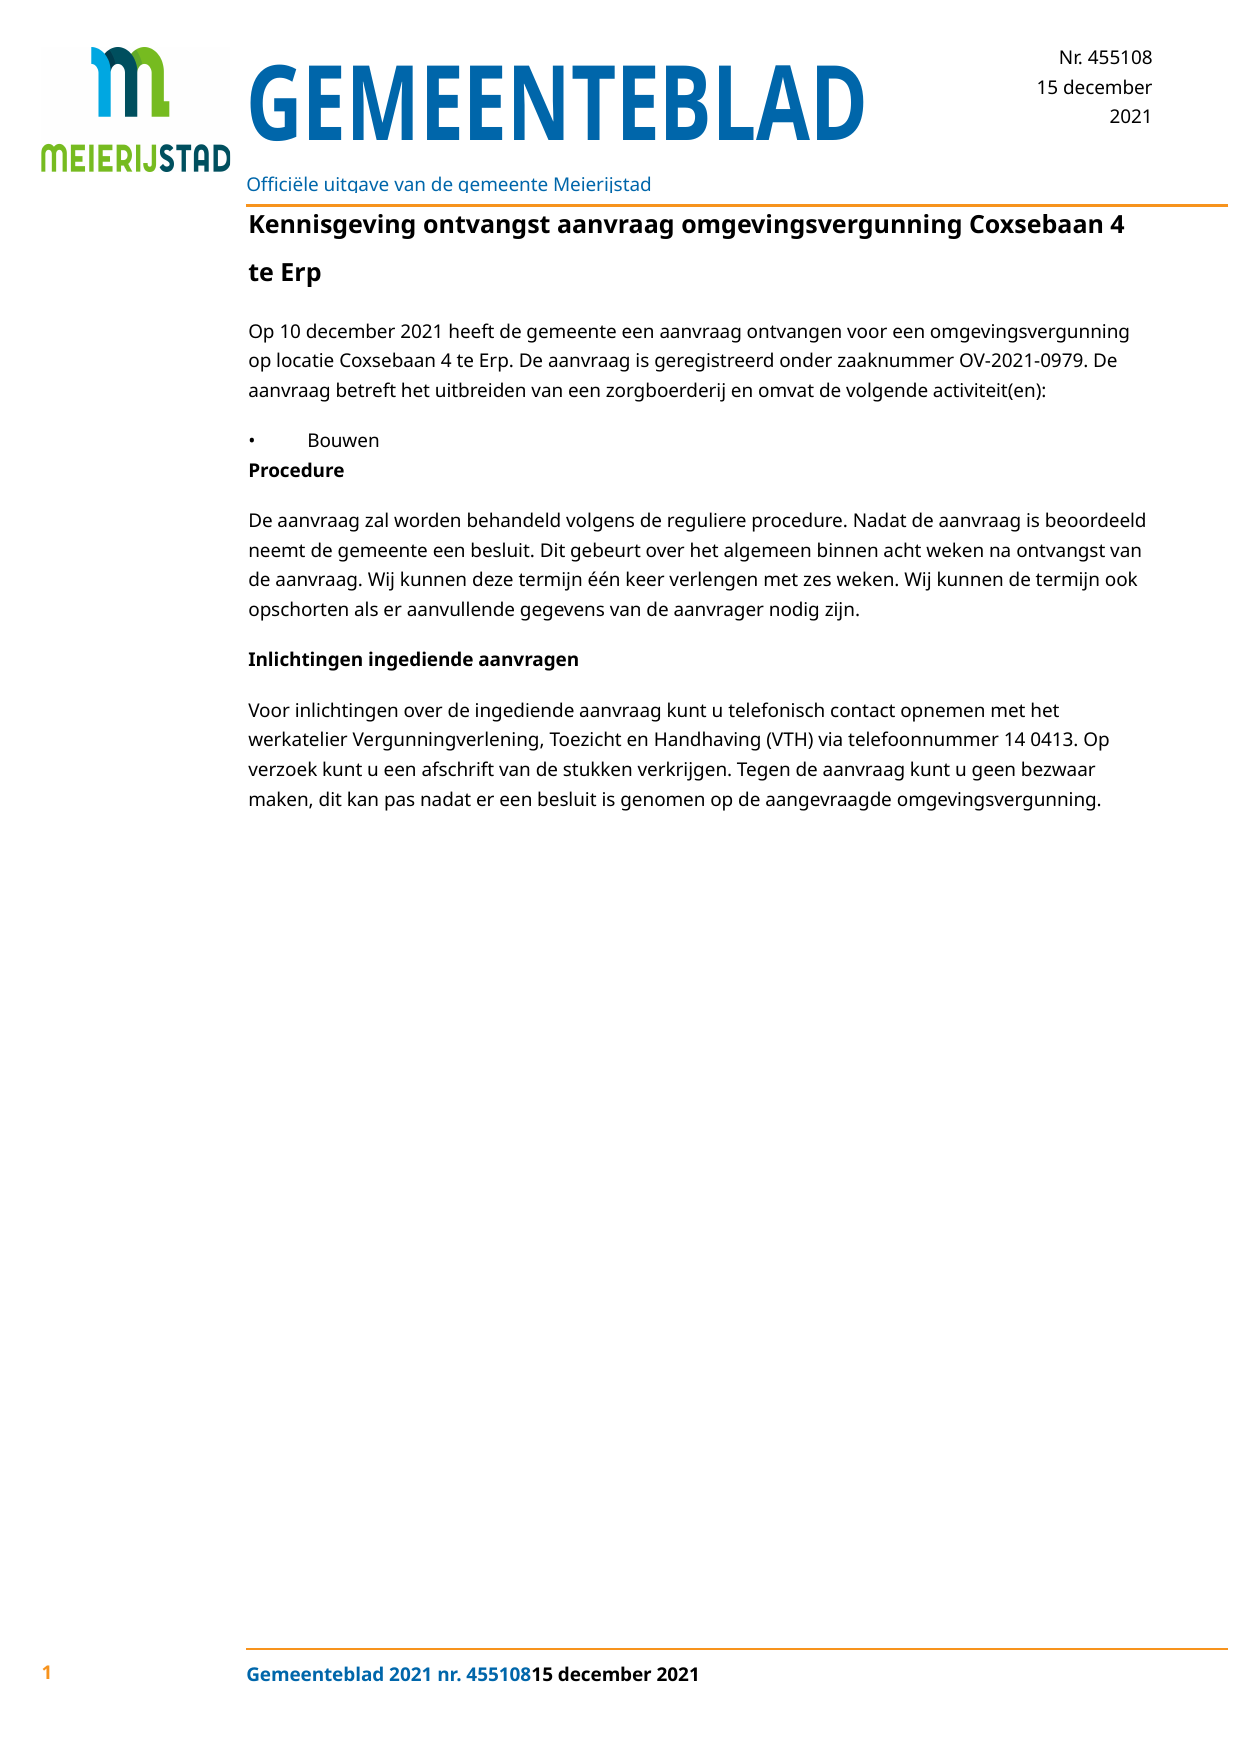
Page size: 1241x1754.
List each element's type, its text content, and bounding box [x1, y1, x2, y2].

text De aanvraag zal worden behandeld volgens de reguliere procedure. Nadat de aanvraag is beoordeeld neemt de gemeente een besluit. Dit gebeurt over het algemeen binnen acht weken na ontvangst van de aanvraag. Wij kunnen deze termijn één keer verlengen met zes weken. Wij kunnen de termijn ook opschorten als er aanvullende gegevens van de aanvrager nodig zijn. [248, 507, 1152, 622]
text Op 10 december 2021 heeft de gemeente een aanvraag ontvangen voor een omgevingsvergunning op locatie Coxsebaan 4 te Erp. De aanvraag is geregistreerd onder zaaknummer OV-2021-0979. De aanvraag betreft het uitbreiden van een zorgboerderij en omvat de volgende activiteit(en): [248, 318, 1152, 403]
text Kennisgeving ontvangst aanvraag omgevingsvergunning Coxsebaan 4 te Erp [248, 207, 1152, 288]
text Voor inlichtingen over de ingediende aanvraag kunt u telefonisch contact opnemen met het werkatelier Vergunningverlening, Toezicht en Handhaving (VTH) via telefoonnummer 14 0413. Op verzoek kunt u een afschrift van de stukken verkrijgen. Tegen de aanvraag kunt u geen bezwaar maken, dit kan pas nadat er een besluit is genomen op de aangevraagde omgevingsvergunning. [248, 697, 1152, 812]
picture [41, 47, 231, 172]
list Bouwen [248, 427, 1152, 453]
text Inlichtingen ingediende aanvragen [248, 647, 1152, 672]
text Procedure [248, 457, 1152, 483]
